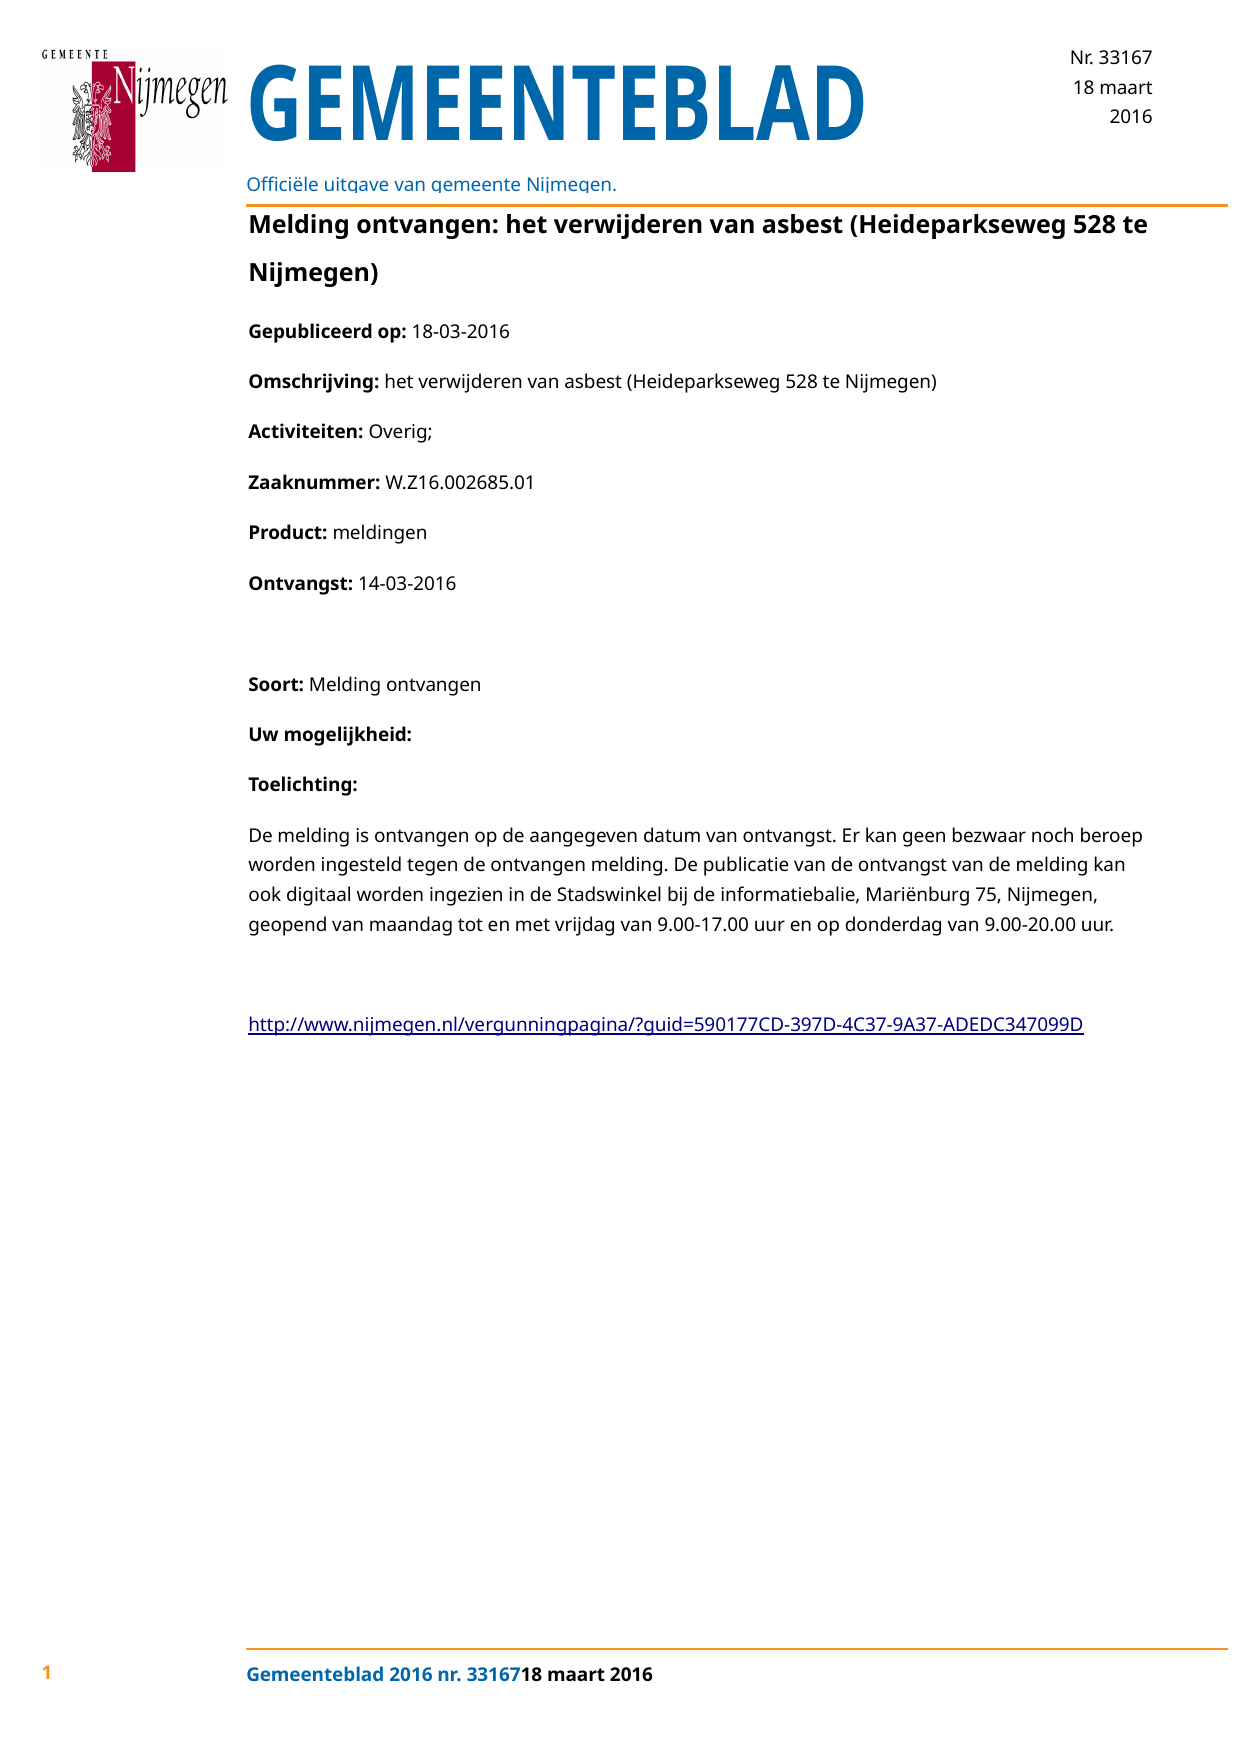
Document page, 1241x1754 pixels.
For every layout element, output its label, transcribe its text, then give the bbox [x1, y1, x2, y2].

text Melding ontvangen: het verwijderen van asbest (Heideparkseweg 528 te Nijmegen) [248, 207, 1152, 288]
text Toelichting: [248, 772, 1152, 797]
text Zaaknummer: W.Z16.002685.01 [248, 469, 1152, 495]
picture [41, 47, 231, 172]
text Activiteiten: Overig; [248, 419, 1152, 444]
text Gepubliceerd op: 18-03-2016 [248, 318, 1152, 344]
text Product: meldingen [248, 519, 1152, 545]
text De melding is ontvangen op de aangegeven datum van ontvangst. Er kan geen bezwaar noch beroep worden ingesteld tegen de ontvangen melding. De publicatie van de ontvangst van de melding kan ook digitaal worden ingezien in de Stadswinkel bij de informatiebalie, Mariënburg 75, Nijmegen, geopend van maandag tot en met vrijdag van 9.00-17.00 uur en op donderdag van 9.00-20.00 uur. [248, 822, 1152, 937]
text Omschrijving: het verwijderen van asbest (Heideparkseweg 528 te Nijmegen) [248, 368, 1152, 394]
text Uw mogelijkheid: [248, 721, 1152, 747]
text Soort: Melding ontvangen [248, 671, 1152, 697]
text http://www.nijmegen.nl/vergunningpagina/?guid=590177CD-397D-4C37-9A37-ADEDC347099D [248, 1012, 1152, 1037]
text Ontvangst: 14-03-2016 [248, 570, 1152, 596]
